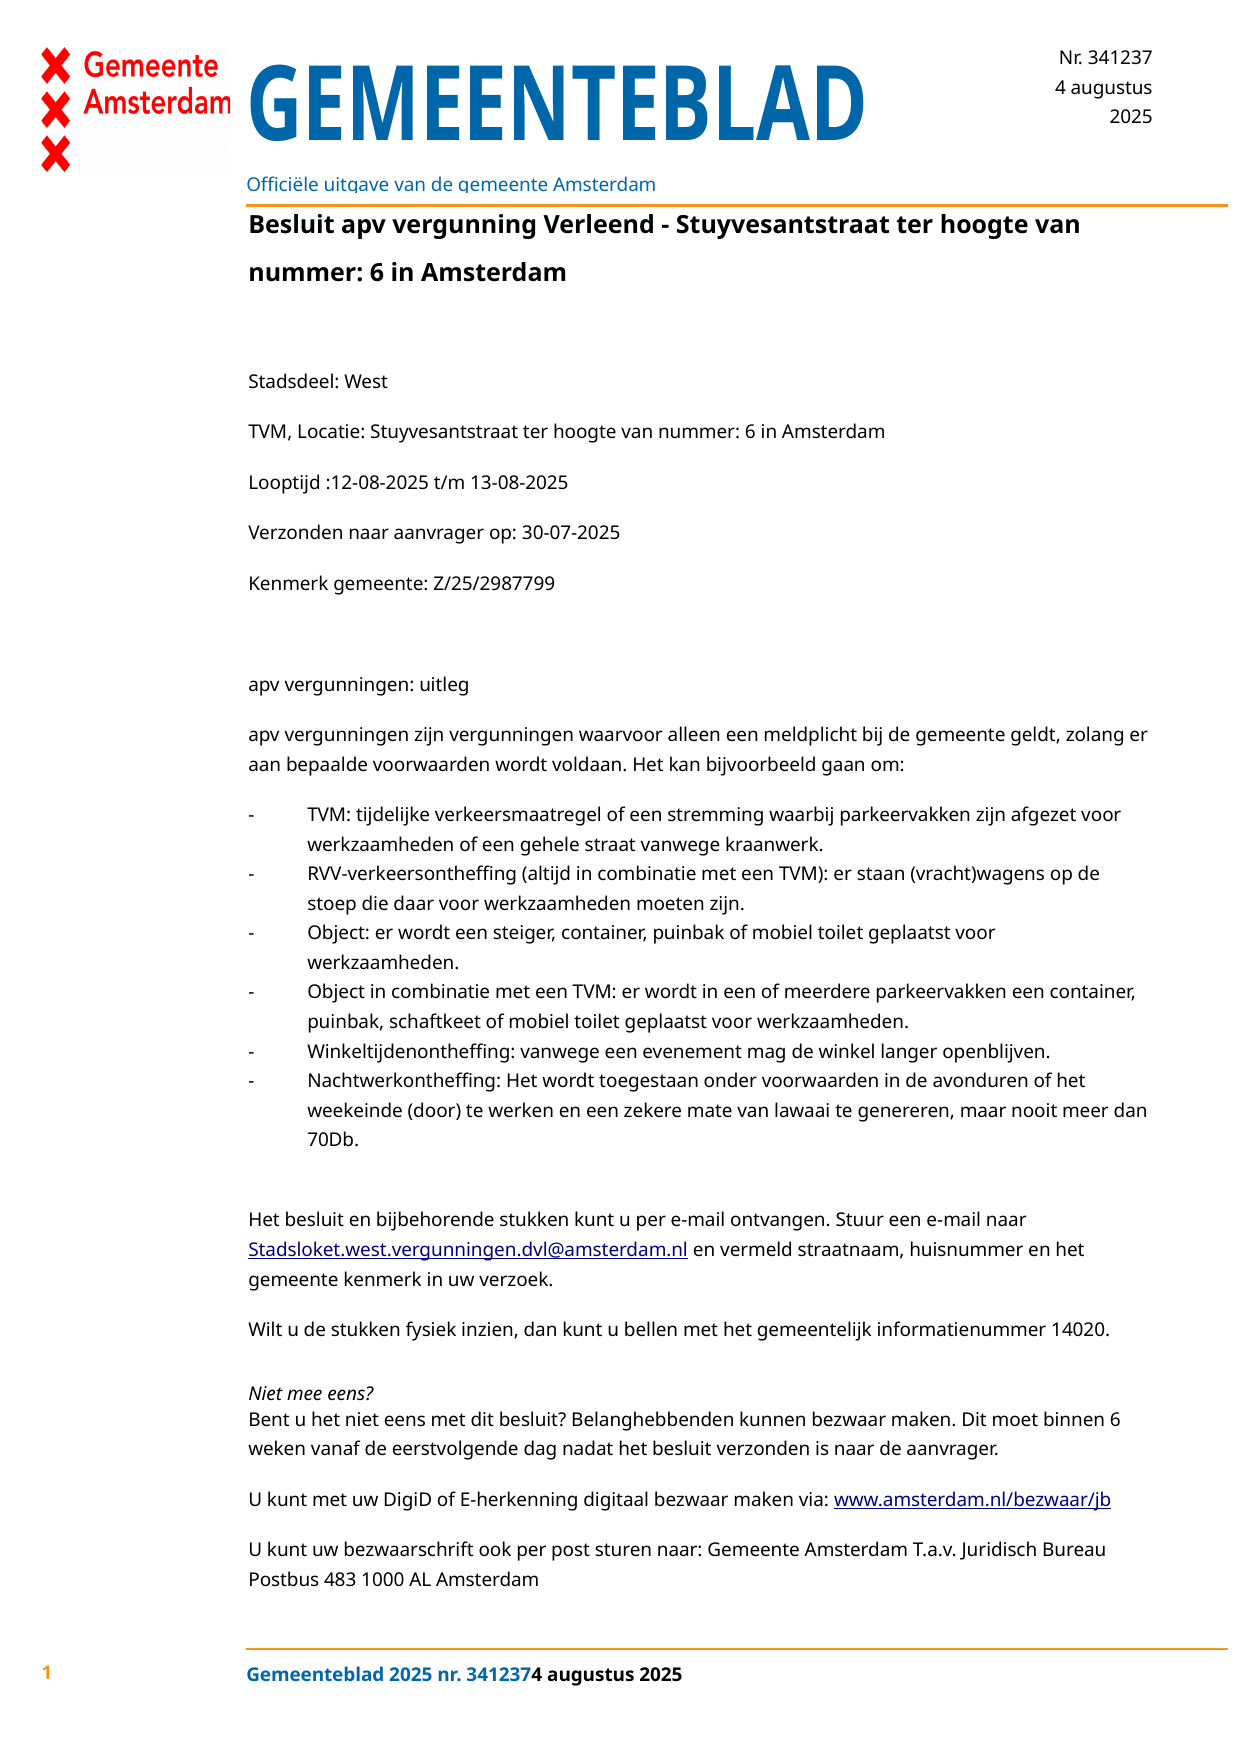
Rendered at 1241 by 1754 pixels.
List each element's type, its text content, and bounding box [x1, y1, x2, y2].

list Object: er wordt een steiger, container, puinbak of mobiel toilet geplaatst voor werkzaamheden. [248, 919, 1152, 975]
text Het besluit en bijbehorende stukken kunt u per e-mail ontvangen. Stuur een e-mail naar Stadsloket.west.vergunningen.dvl@amsterdam.nl en vermeld straatnaam, huisnummer en het gemeente kenmerk in uw verzoek. [248, 1207, 1152, 1292]
list RVV-verkeersontheffing (altijd in combinatie met een TVM): er staan (vracht)wagens op de stoep die daar voor werkzaamheden moeten zijn. [248, 860, 1152, 916]
text Verzonden naar aanvrager op: 30-07-2025 [248, 519, 1152, 545]
list Nachtwerkontheffing: Het wordt toegestaan onder voorwaarden in de avonduren of het weekeinde (door) te werken en een zekere mate van lawaai te genereren, maar nooit meer dan 70Db. [248, 1067, 1152, 1152]
text Wilt u de stukken fysiek inzien, dan kunt u bellen met het gemeentelijk informatienummer 14020. [248, 1316, 1152, 1342]
text Stadsdeel: West [248, 368, 1152, 394]
picture [41, 47, 231, 172]
text apv vergunningen zijn vergunningen waarvoor alleen een meldplicht bij de gemeente geldt, zolang er aan bepaalde voorwaarden wordt voldaan. Het kan bijvoorbeeld gaan om: [248, 721, 1152, 777]
text Kenmerk gemeente: Z/25/2987799 [248, 570, 1152, 596]
text U kunt met uw DigiD of E-herkenning digitaal bezwaar maken via: www.amsterdam.nl/bezwaar/jb [248, 1486, 1152, 1512]
list TVM: tijdelijke verkeersmaatregel of een stremming waarbij parkeervakken zijn afgezet voor werkzaamheden of een gehele straat vanwege kraanwerk. [248, 801, 1152, 857]
text Bent u het niet eens met dit besluit? Belanghebbenden kunnen bezwaar maken. Dit moet binnen 6 weken vanaf de eerstvolgende dag nadat het besluit verzonden is naar de aanvrager. [248, 1406, 1152, 1461]
text Niet mee eens? [248, 1380, 1152, 1406]
text TVM, Locatie: Stuyvesantstraat ter hoogte van nummer: 6 in Amsterdam [248, 419, 1152, 444]
text Besluit apv vergunning Verleend - Stuyvesantstraat ter hoogte van nummer: 6 in Amsterdam [248, 207, 1152, 288]
text U kunt uw bezwaarschrift ook per post sturen naar: Gemeente Amsterdam T.a.v. Juridisch Bureau Postbus 483 1000 AL Amsterdam [248, 1536, 1152, 1592]
text apv vergunningen: uitleg [248, 671, 1152, 697]
list Object in combinatie met een TVM: er wordt in een of meerdere parkeervakken een container, puinbak, schaftkeet of mobiel toilet geplaatst voor werkzaamheden. [248, 979, 1152, 1034]
list Winkeltijdenontheffing: vanwege een evenement mag de winkel langer openblijven. [248, 1038, 1152, 1064]
text Looptijd :12-08-2025 t/m 13-08-2025 [248, 469, 1152, 495]
